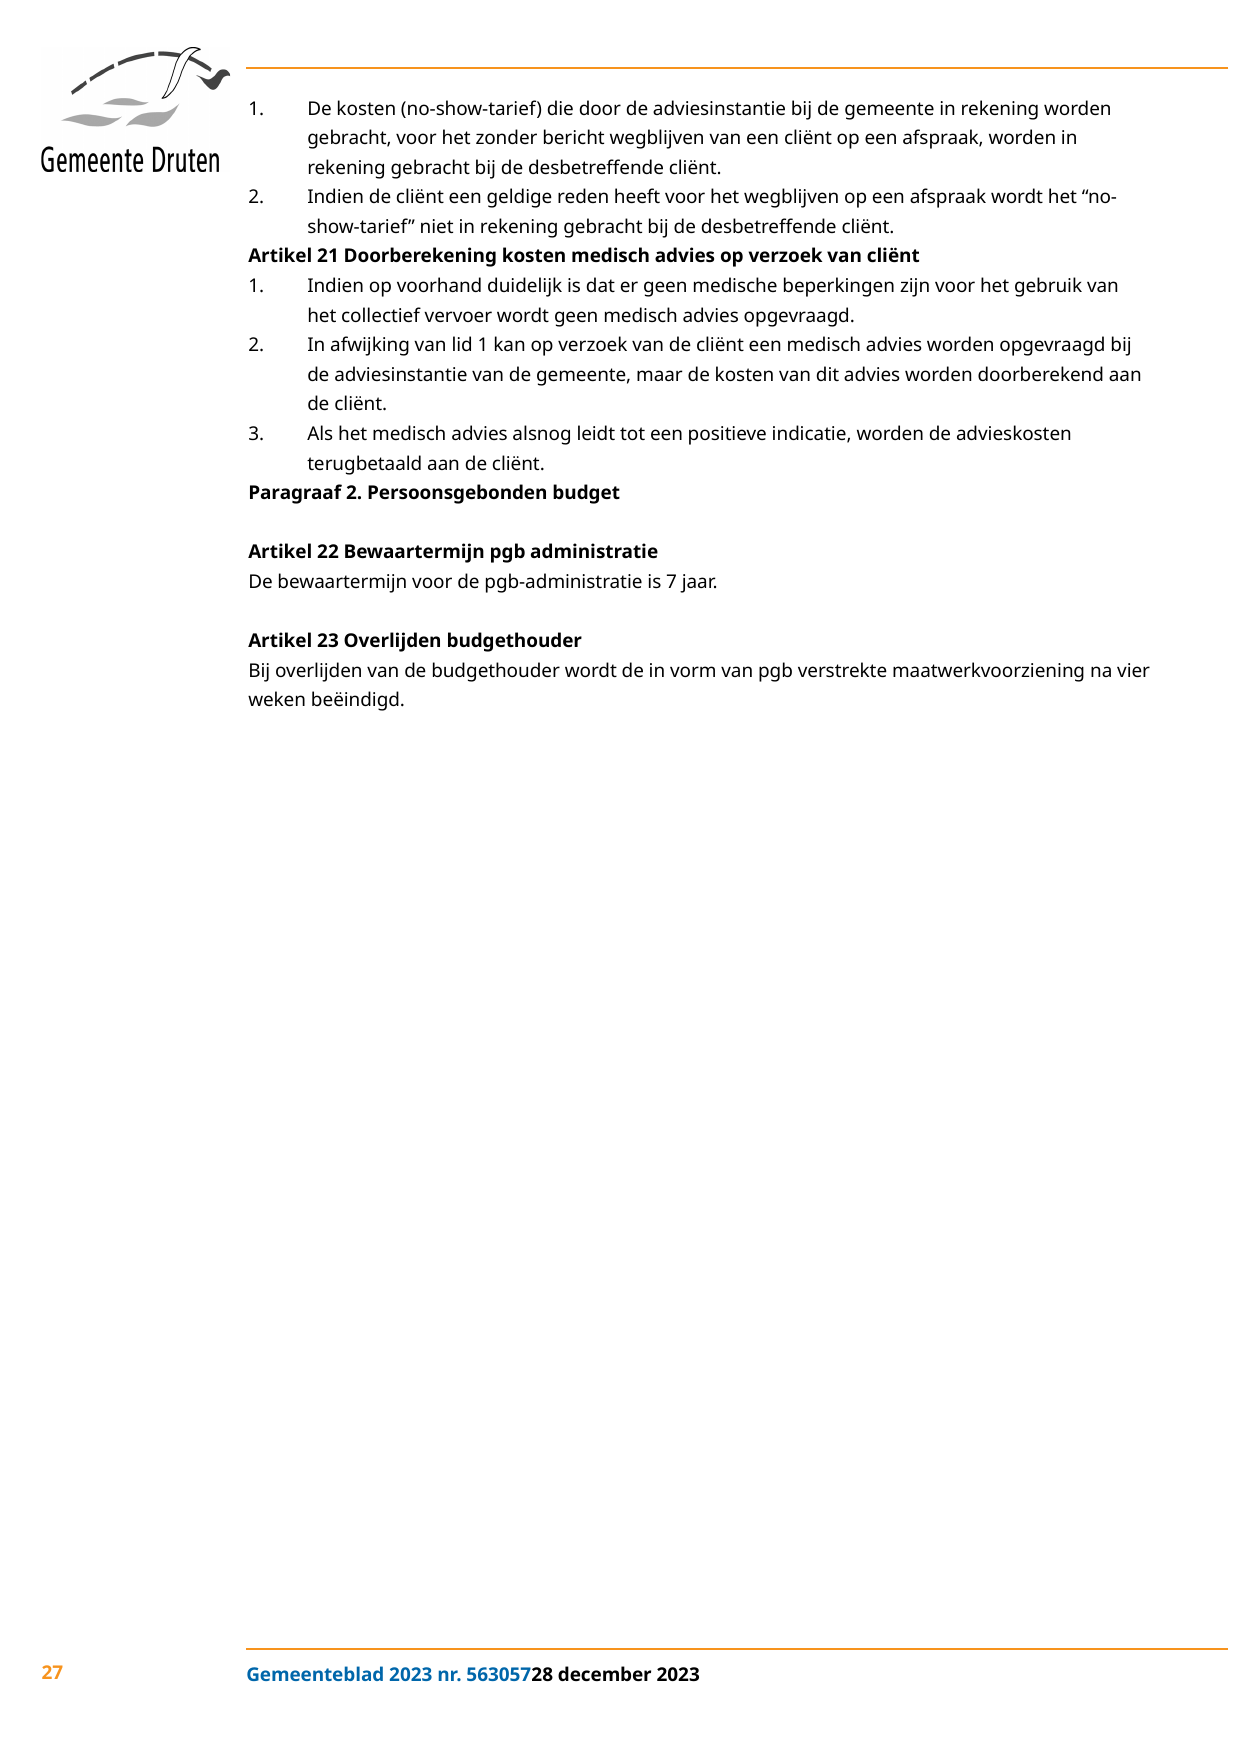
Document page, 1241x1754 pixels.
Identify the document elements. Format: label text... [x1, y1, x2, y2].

text Artikel 22 Bewaartermijn pgb administratie [248, 538, 1152, 564]
text Paragraaf 2. Persoonsgebonden budget [248, 479, 1152, 505]
text Bij overlijden van de budgethouder wordt de in vorm van pgb verstrekte maatwerkvoorziening na vier weken beëindigd. [248, 657, 1152, 712]
list Indien de cliënt een geldige reden heeft voor het wegblijven op een afspraak wordt het “no-show-tarief” niet in rekening gebracht bij de desbetreffende cliënt. [248, 183, 1152, 239]
list Als het medisch advies alsnog leidt tot een positieve indicatie, worden de advieskosten terugbetaald aan de cliënt. [248, 420, 1152, 476]
list In afwijking van lid 1 kan op verzoek van de cliënt een medisch advies worden opgevraagd bij de adviesinstantie van de gemeente, maar de kosten van dit advies worden doorberekend aan de cliënt. [248, 331, 1152, 416]
list Indien op voorhand duidelijk is dat er geen medische beperkingen zijn voor het gebruik van het collectief vervoer wordt geen medisch advies opgevraagd. [248, 272, 1152, 328]
text Artikel 21 Doorberekening kosten medisch advies op verzoek van cliënt [248, 243, 1152, 268]
text De bewaartermijn voor de pgb-administratie is 7 jaar. [248, 568, 1152, 594]
list De kosten (no-show-tarief) die door de adviesinstantie bij de gemeente in rekening worden gebracht, voor het zonder bericht wegblijven van een cliënt op een afspraak, worden in rekening gebracht bij de desbetreffende cliënt. [248, 95, 1152, 180]
picture [41, 47, 231, 172]
text Artikel 23 Overlijden budgethouder [248, 627, 1152, 653]
